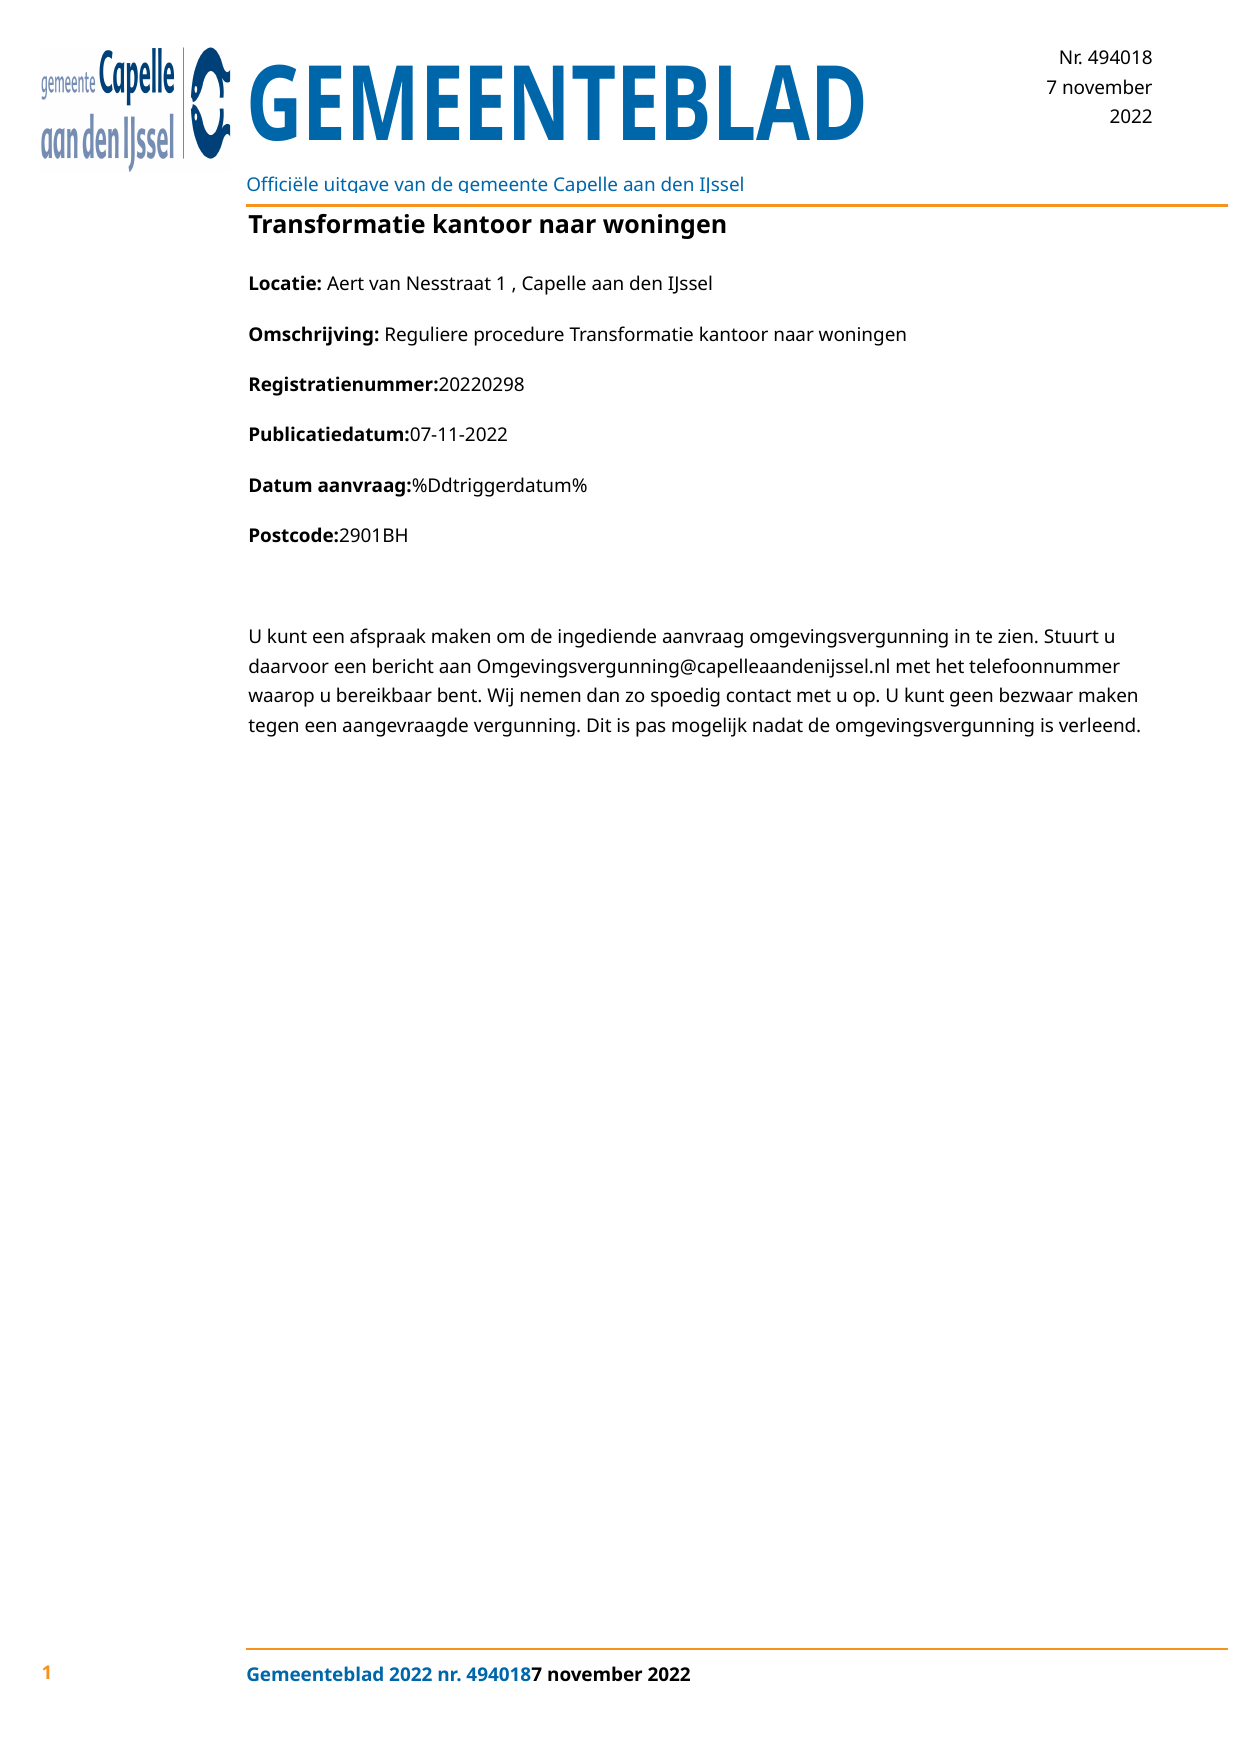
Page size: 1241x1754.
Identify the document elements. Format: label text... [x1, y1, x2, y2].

picture [41, 47, 231, 172]
text U kunt een afspraak maken om de ingediende aanvraag omgevingsvergunning in te zien. Stuurt u daarvoor een bericht aan Omgevingsvergunning@capelleaandenijssel.nl met het telefoonnummer waarop u bereikbaar bent. Wij nemen dan zo spoedig contact met u op. U kunt geen bezwaar maken tegen een aangevraagde vergunning. Dit is pas mogelijk nadat de omgevingsvergunning is verleend. [248, 623, 1152, 738]
text Transformatie kantoor naar woningen [248, 207, 1152, 241]
text Locatie: Aert van Nesstraat 1 , Capelle aan den IJssel [248, 270, 1152, 296]
text Registratienummer:20220298 [248, 371, 1152, 397]
text Datum aanvraag:%Ddtriggerdatum% [248, 472, 1152, 498]
text Publicatiedatum:07-11-2022 [248, 422, 1152, 447]
text Omschrijving: Reguliere procedure Transformatie kantoor naar woningen [248, 321, 1152, 346]
text Postcode:2901BH [248, 522, 1152, 548]
